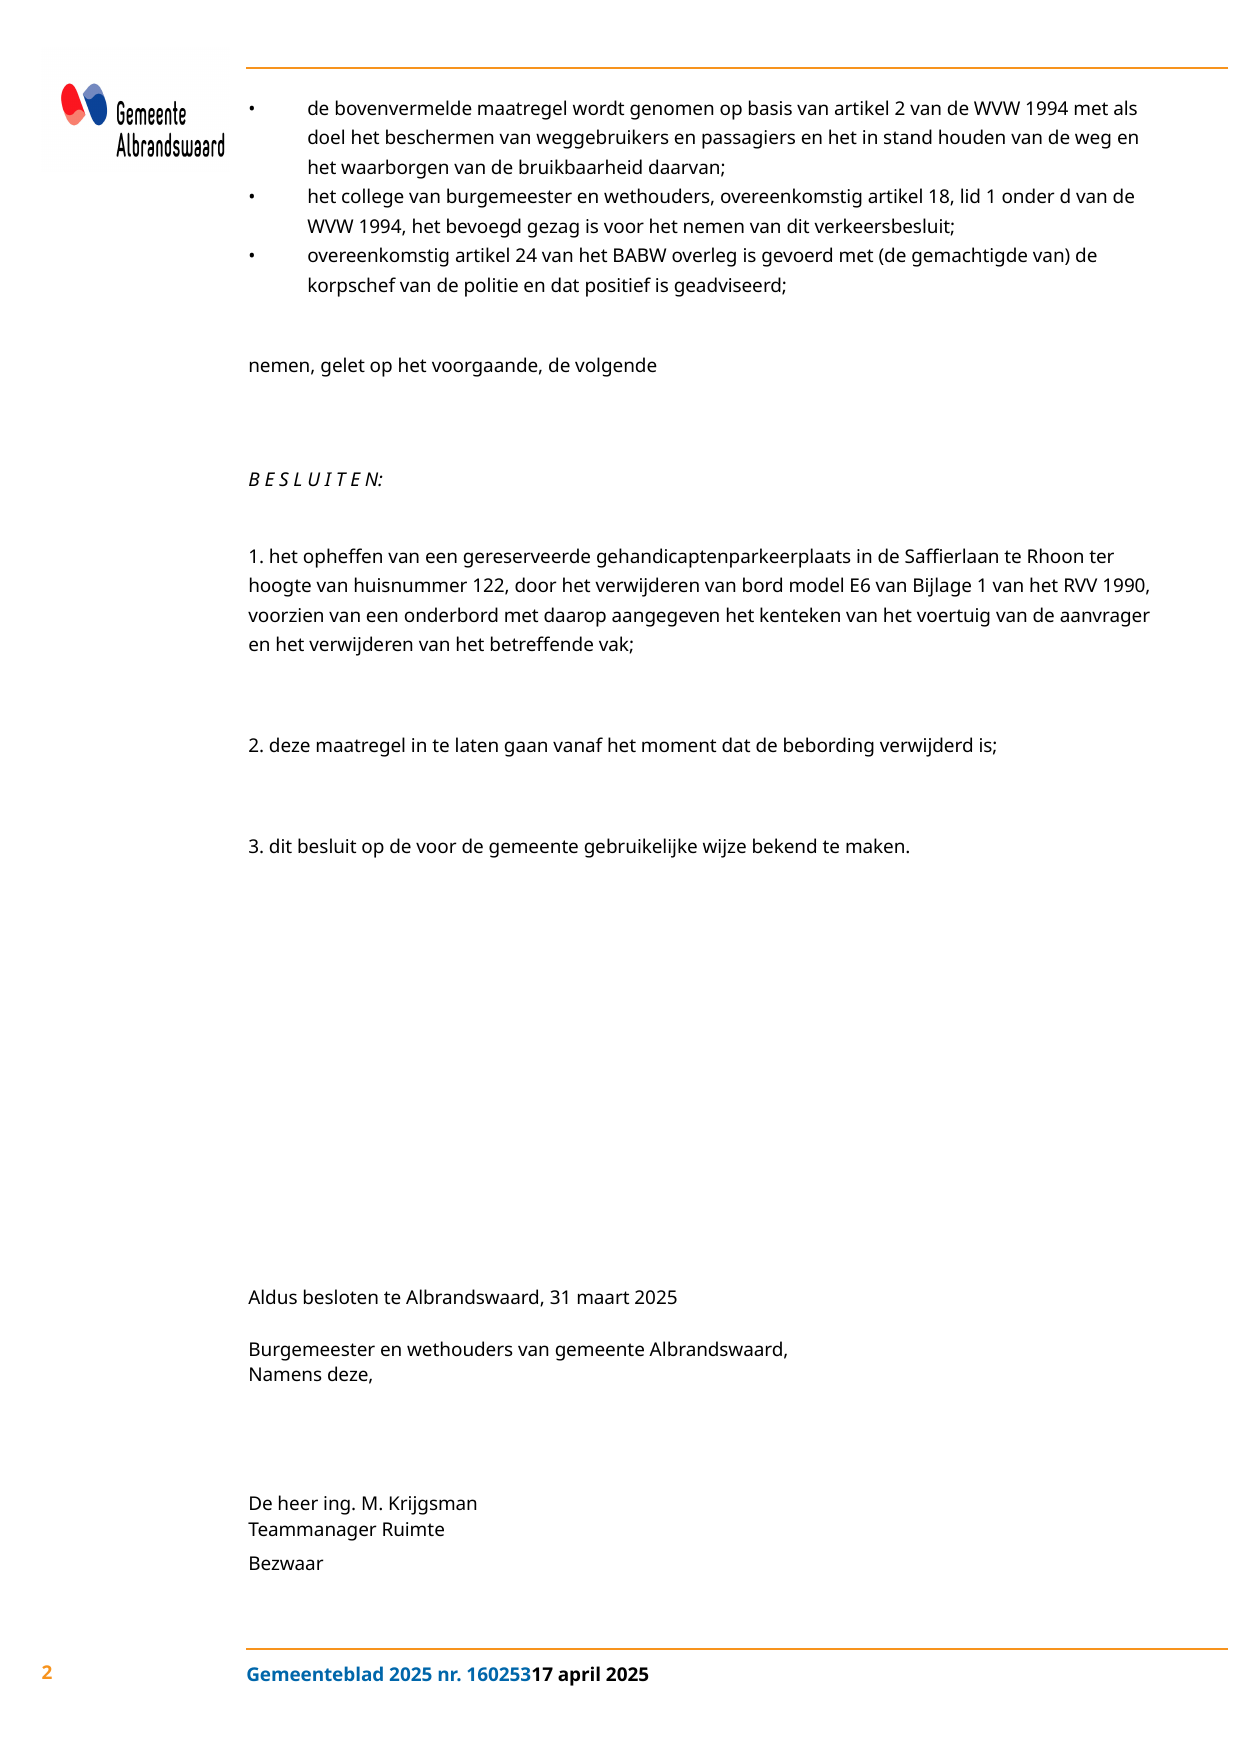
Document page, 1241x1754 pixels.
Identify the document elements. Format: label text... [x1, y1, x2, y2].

list de bovenvermelde maatregel wordt genomen op basis van artikel 2 van de WVW 1994 met als doel het beschermen van weggebruikers en passagiers en het in stand houden van de weg en het waarborgen van de bruikbaarheid daarvan; [248, 95, 1152, 180]
text Aldus besloten te Albrandswaard, 31 maart 2025 [248, 1284, 1152, 1310]
text Burgemeester en wethouders van gemeente Albrandswaard, [248, 1336, 1152, 1362]
text 3. dit besluit op de voor de gemeente gebruikelijke wijze bekend te maken. [248, 833, 1152, 859]
text 1. het opheffen van een gereserveerde gehandicaptenparkeerplaats in de Saffierlaan te Rhoon ter hoogte van huisnummer 122, door het verwijderen van bord model E6 van Bijlage 1 van het RVV 1990, voorzien van een onderbord met daarop aangegeven het kenteken van het voertuig van de aanvrager en het verwijderen van het betreffende vak; [248, 543, 1152, 657]
text Namens deze, [248, 1362, 1152, 1387]
picture [41, 47, 231, 172]
text nemen, gelet op het voorgaande, de volgende [248, 352, 1152, 378]
list het college van burgemeester en wethouders, overeenkomstig artikel 18, lid 1 onder d van de WVW 1994, het bevoegd gezag is voor het nemen van dit verkeersbesluit; [248, 183, 1152, 239]
text 2. deze maatregel in te laten gaan vanaf het moment dat de bebording verwijderd is; [248, 732, 1152, 758]
text Bezwaar [248, 1555, 1152, 1574]
text B E S L U I T E N: [248, 467, 1152, 492]
list overeenkomstig artikel 24 van het BABW overleg is gevoerd met (de gemachtigde van) de korpschef van de politie en dat positief is geadviseerd; [248, 243, 1152, 298]
text Teammanager Ruimte [248, 1516, 1152, 1542]
text De heer ing. M. Krijgsman [248, 1490, 1152, 1516]
